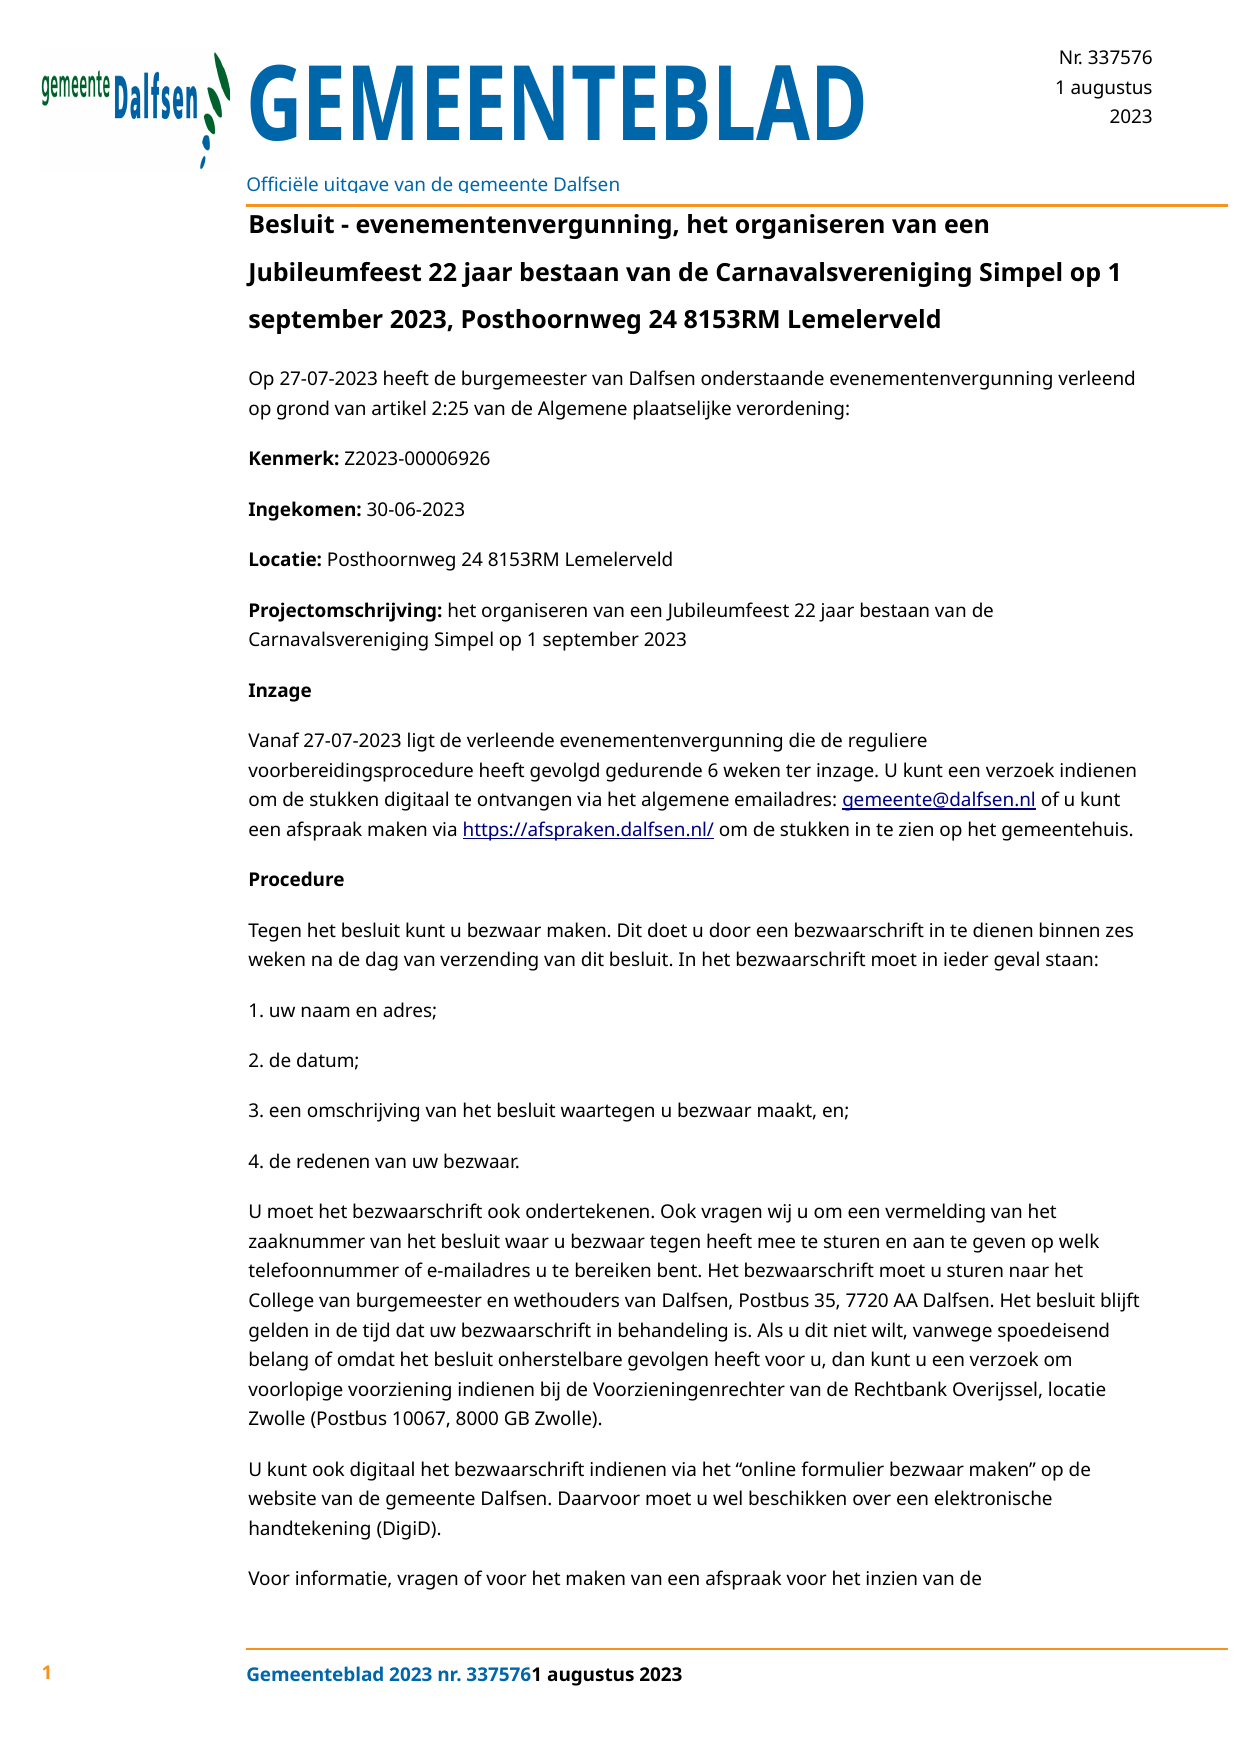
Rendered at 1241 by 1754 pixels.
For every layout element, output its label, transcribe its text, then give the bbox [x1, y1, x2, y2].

text Inzage [248, 677, 1152, 702]
text Tegen het besluit kunt u bezwaar maken. Dit doet u door een bezwaarschrift in te dienen binnen zes weken na de dag van verzending van dit besluit. In het bezwaarschrift moet in ieder geval staan: [248, 917, 1152, 972]
text Op 27-07-2023 heeft de burgemeester van Dalfsen onderstaande evenementenvergunning verleend op grond van artikel 2:25 van de Algemene plaatselijke verordening: [248, 366, 1152, 421]
text Voor informatie, vragen of voor het maken van een afspraak voor het inzien van de [248, 1566, 1152, 1591]
text U moet het bezwaarschrift ook ondertekenen. Ook vragen wij u om een vermelding van het zaaknummer van het besluit waar u bezwaar tegen heeft mee te sturen en aan te geven op welk telefoonnummer of e-mailadres u te bereiken bent. Het bezwaarschrift moet u sturen naar het College van burgemeester en wethouders van Dalfsen, Postbus 35, 7720 AA Dalfsen. Het besluit blijft gelden in de tijd dat uw bezwaarschrift in behandeling is. Als u dit niet wilt, vanwege spoedeisend belang of omdat het besluit onherstelbare gevolgen heeft voor u, dan kunt u een verzoek om voorlopige voorziening indienen bij de Voorzieningenrechter van de Rechtbank Overijssel, locatie Zwolle (Postbus 10067, 8000 GB Zwolle). [248, 1198, 1152, 1431]
text 4. de redenen van uw bezwaar. [248, 1148, 1152, 1174]
text Procedure [248, 866, 1152, 892]
text Ingekomen: 30-06-2023 [248, 496, 1152, 522]
text Vanaf 27-07-2023 ligt de verleende evenementenvergunning die de reguliere voorbereidingsprocedure heeft gevolgd gedurende 6 weken ter inzage. U kunt een verzoek indienen om de stukken digitaal te ontvangen via het algemene emailadres: gemeente@dalfsen.nl of u kunt een afspraak maken via https://afspraken.dalfsen.nl/ om de stukken in te zien op het gemeentehuis. [248, 727, 1152, 842]
text 1. uw naam en adres; [248, 997, 1152, 1022]
text U kunt ook digitaal het bezwaarschrift indienen via het “online formulier bezwaar maken” op de website van de gemeente Dalfsen. Daarvoor moet u wel beschikken over een elektronische handtekening (DigiD). [248, 1456, 1152, 1541]
text Besluit - evenementenvergunning, het organiseren van een Jubileumfeest 22 jaar bestaan van de Carnavalsvereniging Simpel op 1 september 2023, Posthoornweg 24 8153RM Lemelerveld [248, 207, 1152, 336]
picture [41, 47, 231, 172]
text 2. de datum; [248, 1047, 1152, 1073]
text Kenmerk: Z2023-00006926 [248, 446, 1152, 471]
text 3. een omschrijving van het besluit waartegen u bezwaar maakt, en; [248, 1098, 1152, 1123]
text Locatie: Posthoornweg 24 8153RM Lemelerveld [248, 546, 1152, 572]
text Projectomschrijving: het organiseren van een Jubileumfeest 22 jaar bestaan van de Carnavalsvereniging Simpel op 1 september 2023 [248, 597, 1152, 652]
